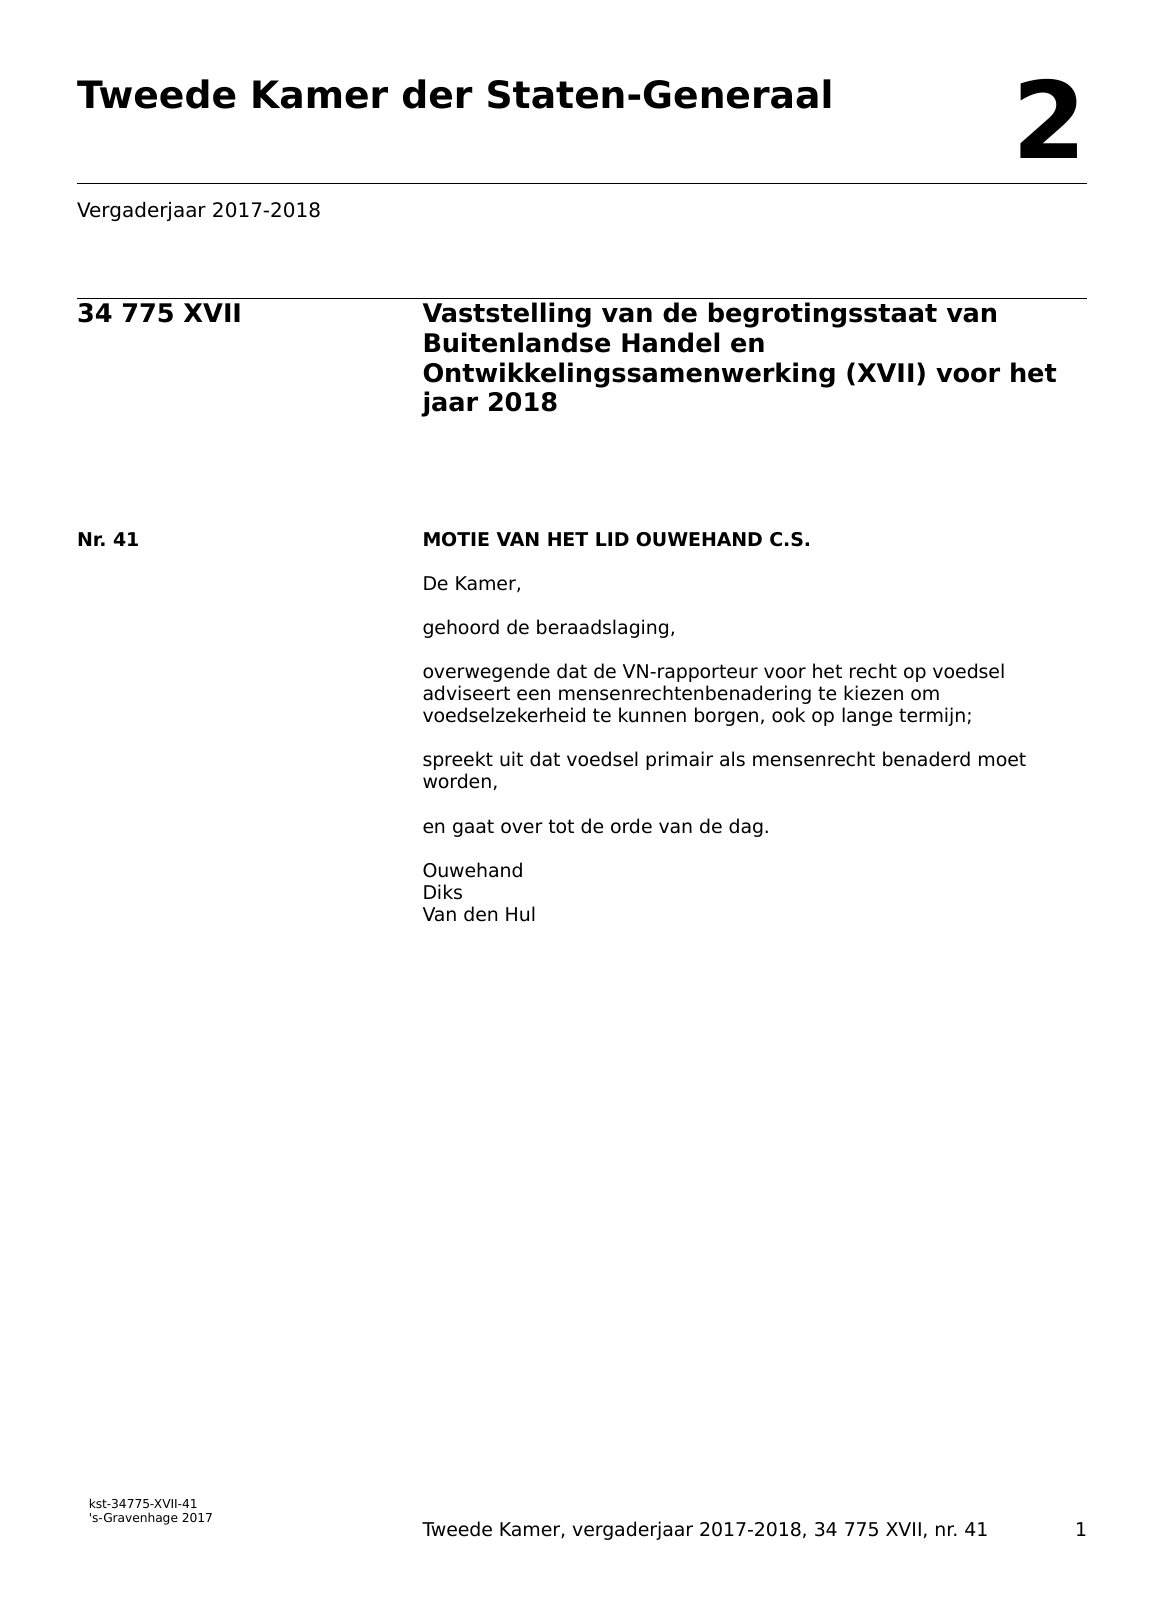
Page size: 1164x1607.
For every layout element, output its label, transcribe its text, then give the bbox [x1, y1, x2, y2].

text kst-34775-XVII-41 [88, 1497, 323, 1511]
text Van den Hul [422, 904, 1087, 926]
table_cell Vergaderjaar 2017-2018 [77, 184, 1087, 298]
table_header Tweede Kamer der Staten-Generaal [77, 59, 886, 183]
text overwegende dat de VN-rapporteur voor het recht op voedsel adviseert een mensenrechtenbenadering te kiezen om voedselzekerheid te kunnen borgen, ook op lange termijn; [422, 661, 1087, 727]
text De Kamer, [422, 573, 1087, 595]
subtitle Nr. 41 MOTIE VAN HET LID OUWEHAND C.S. [77, 529, 1087, 551]
text Ouwehand [422, 860, 1087, 882]
text gehoord de beraadslaging, [422, 617, 1087, 639]
text Diks [422, 882, 1087, 904]
subtitle 34 775 XVII Vaststelling van de begrotingsstaat van Buitenlandse Handel en Ontwikkelingssamenwerking (XVII) voor het jaar 2018 [77, 299, 1087, 418]
text spreekt uit dat voedsel primair als mensenrecht benaderd moet worden, [422, 749, 1087, 793]
table_header 2 [886, 59, 1087, 183]
text 's-Gravenhage 2017 [88, 1511, 323, 1525]
text en gaat over tot de orde van de dag. [422, 816, 1087, 837]
